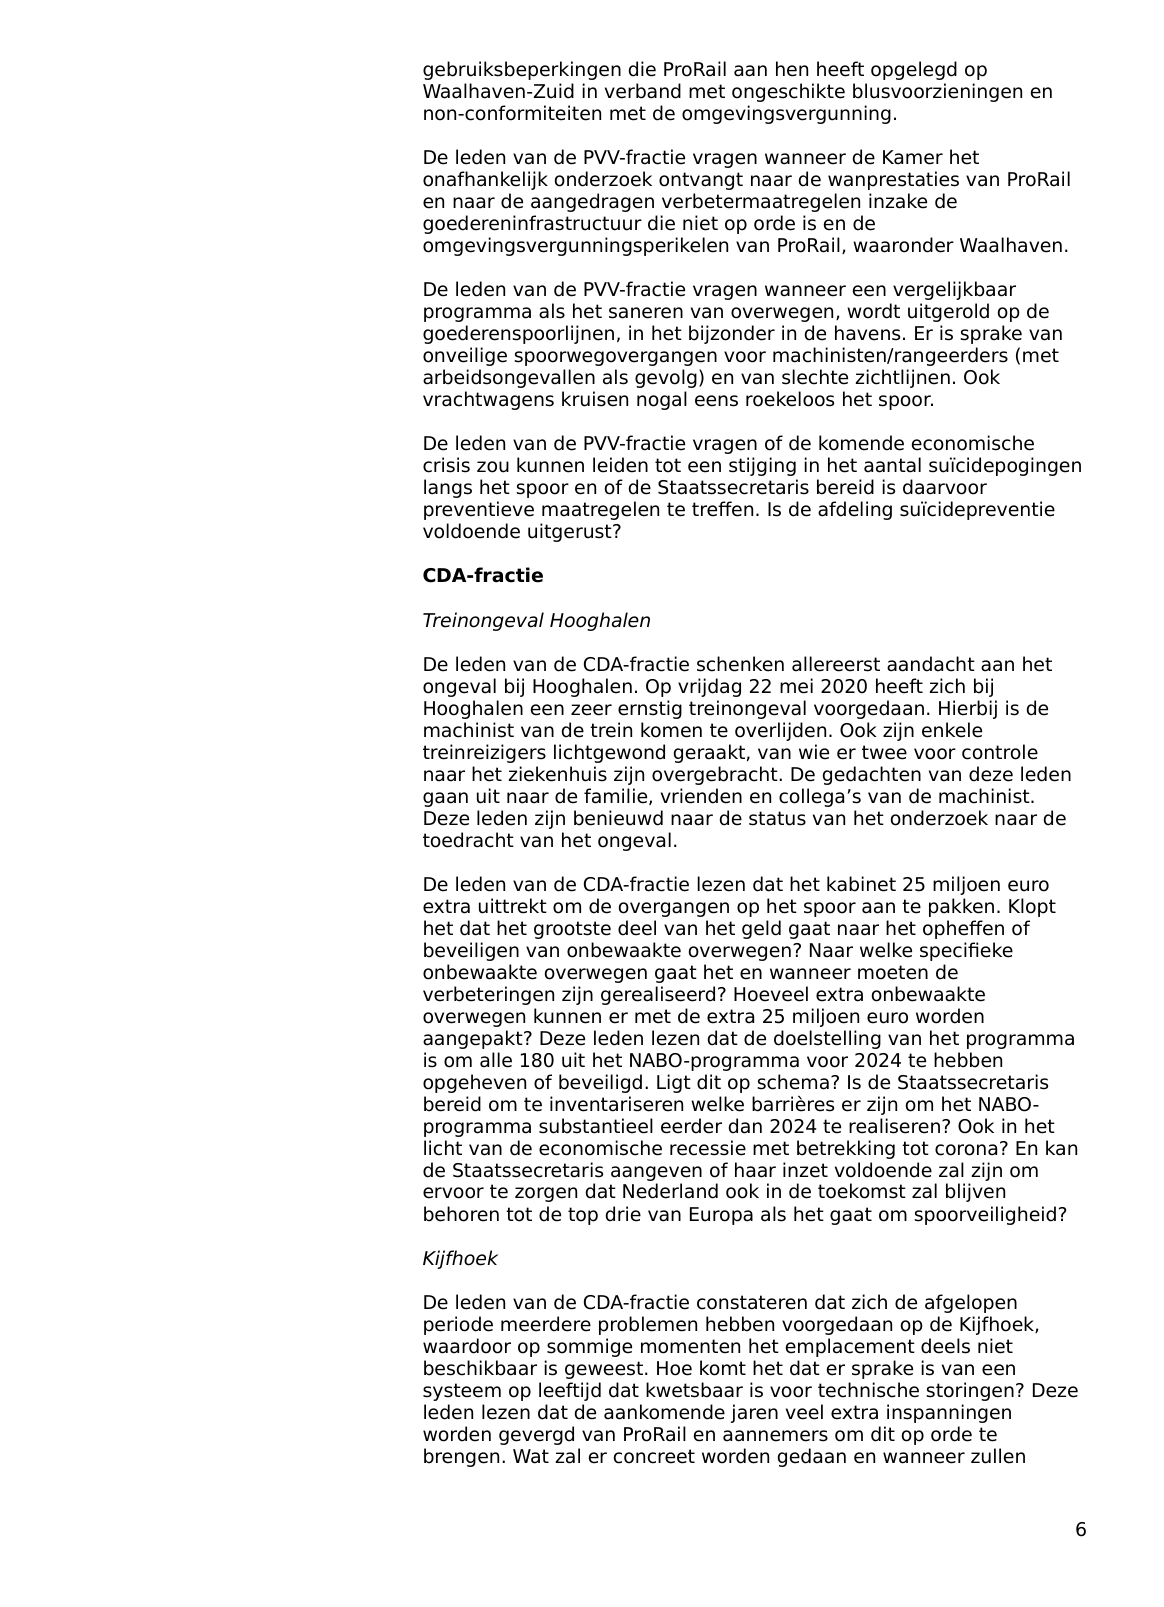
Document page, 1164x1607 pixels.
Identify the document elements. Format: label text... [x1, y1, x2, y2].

text De leden van de PVV-fractie vragen of de komende economische crisis zou kunnen leiden tot een stijging in het aantal suïcidepogingen langs het spoor en of de Staatssecretaris bereid is daarvoor preventieve maatregelen te treffen. Is de afdeling suïcidepreventie voldoende uitgerust? [422, 433, 1087, 543]
subtitle Kijfhoek [422, 1248, 1087, 1269]
subtitle CDA-fractie [422, 565, 1087, 587]
text gebruiksbeperkingen die ProRail aan hen heeft opgelegd op Waalhaven-Zuid in verband met ongeschikte blusvoorzieningen en non-conformiteiten met de omgevingsvergunning. [422, 59, 1087, 125]
text De leden van de PVV-fractie vragen wanneer een vergelijkbaar programma als het saneren van overwegen, wordt uitgerold op de goederenspoorlijnen, in het bijzonder in de havens. Er is sprake van onveilige spoorwegovergangen voor machinisten/rangeerders (met arbeidsongevallen als gevolg) en van slechte zichtlijnen. Ook vrachtwagens kruisen nogal eens roekeloos het spoor. [422, 279, 1087, 411]
text De leden van de CDA-fractie constateren dat zich de afgelopen periode meerdere problemen hebben voorgedaan op de Kijfhoek, waardoor op sommige momenten het emplacement deels niet beschikbaar is geweest. Hoe komt het dat er sprake is van een systeem op leeftijd dat kwetsbaar is voor technische storingen? Deze leden lezen dat de aankomende jaren veel extra inspanningen worden gevergd van ProRail en aannemers om dit op orde te brengen. Wat zal er concreet worden gedaan en wanneer zullen [422, 1292, 1087, 1468]
text De leden van de PVV-fractie vragen wanneer de Kamer het onafhankelijk onderzoek ontvangt naar de wanprestaties van ProRail en naar de aangedragen verbetermaatregelen inzake de goedereninfrastructuur die niet op orde is en de omgevingsvergunningsperikelen van ProRail, waaronder Waalhaven. [422, 147, 1087, 257]
text De leden van de CDA-fractie schenken allereerst aandacht aan het ongeval bij Hooghalen. Op vrijdag 22 mei 2020 heeft zich bij Hooghalen een zeer ernstig treinongeval voorgedaan. Hierbij is de machinist van de trein komen te overlijden. Ook zijn enkele treinreizigers lichtgewond geraakt, van wie er twee voor controle naar het ziekenhuis zijn overgebracht. De gedachten van deze leden gaan uit naar de familie, vrienden en collega’s van de machinist. Deze leden zijn benieuwd naar de status van het onderzoek naar de toedracht van het ongeval. [422, 654, 1087, 852]
subtitle Treinongeval Hooghalen [422, 609, 1087, 632]
text De leden van de CDA-fractie lezen dat het kabinet 25 miljoen euro extra uittrekt om de overgangen op het spoor aan te pakken. Klopt het dat het grootste deel van het geld gaat naar het opheffen of beveiligen van onbewaakte overwegen? Naar welke specifieke onbewaakte overwegen gaat het en wanneer moeten de verbeteringen zijn gerealiseerd? Hoeveel extra onbewaakte overwegen kunnen er met de extra 25 miljoen euro worden aangepakt? Deze leden lezen dat de doelstelling van het programma is om alle 180 uit het NABO-programma voor 2024 te hebben opgeheven of beveiligd. Ligt dit op schema? Is de Staatssecretaris bereid om te inventariseren welke barrières er zijn om het NABO-programma substantieel eerder dan 2024 te realiseren? Ook in het licht van de economische recessie met betrekking tot corona? En kan de Staatssecretaris aangeven of haar inzet voldoende zal zijn om ervoor te zorgen dat Nederland ook in de toekomst zal blijven behoren tot de top drie van Europa als het gaat om spoorveiligheid? [422, 874, 1087, 1225]
